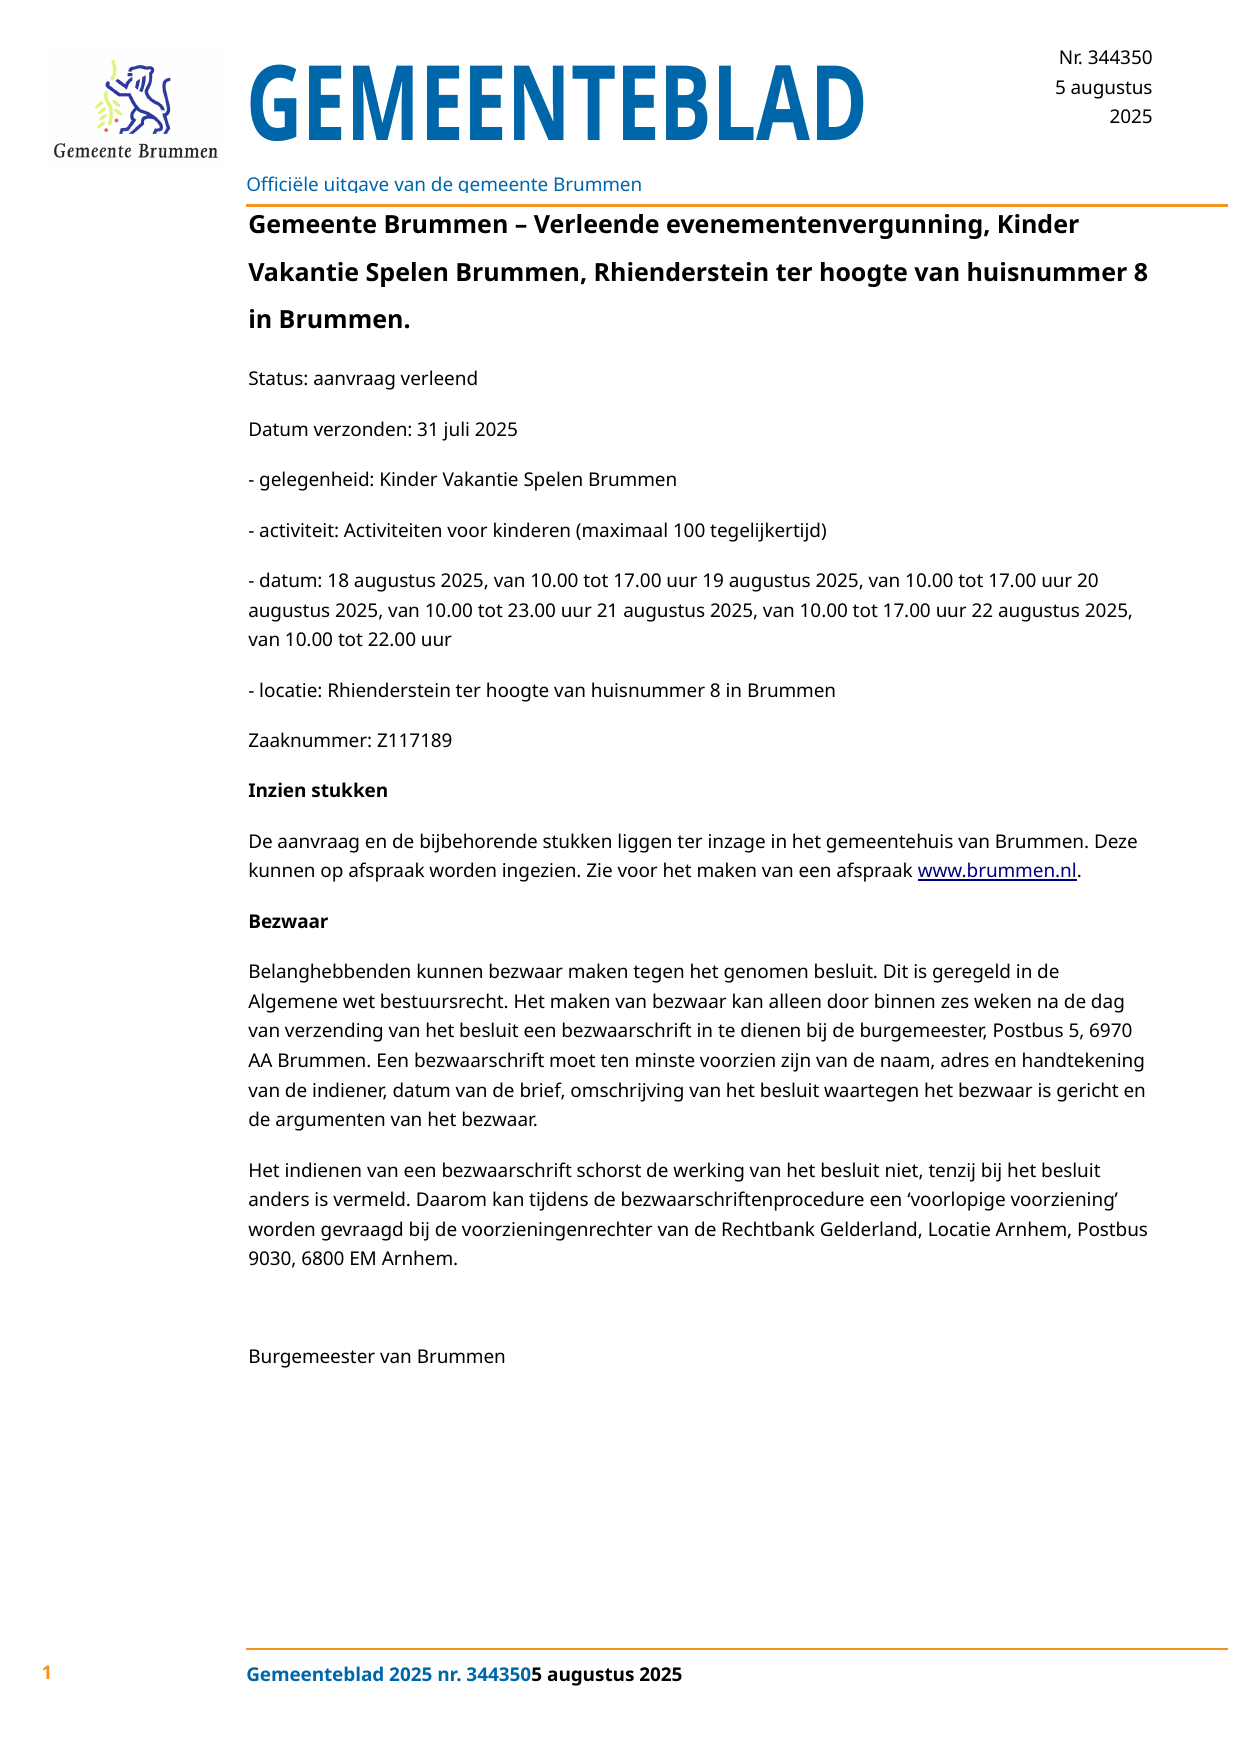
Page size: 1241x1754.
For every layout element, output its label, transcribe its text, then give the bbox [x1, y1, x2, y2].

text Zaaknummer: Z117189 [248, 727, 1152, 753]
text - gelegenheid: Kinder Vakantie Spelen Brummen [248, 466, 1152, 492]
picture [41, 47, 231, 172]
text Het indienen van een bezwaarschrift schorst de werking van het besluit niet, tenzij bij het besluit anders is vermeld. Daarom kan tijdens de bezwaarschriftenprocedure een ‘voorlopige voorziening’ worden gevraagd bij de voorzieningenrechter van de Rechtbank Gelderland, Locatie Arnhem, Postbus 9030, 6800 EM Arnhem. [248, 1157, 1152, 1271]
text Bezwaar [248, 908, 1152, 934]
text - locatie: Rhienderstein ter hoogte van huisnummer 8 in Brummen [248, 677, 1152, 702]
text Burgemeester van Brummen [248, 1344, 1152, 1369]
text Gemeente Brummen – Verleende evenementenvergunning, Kinder Vakantie Spelen Brummen, Rhienderstein ter hoogte van huisnummer 8 in Brummen. [248, 207, 1152, 336]
text Datum verzonden: 31 juli 2025 [248, 416, 1152, 442]
text Inzien stukken [248, 778, 1152, 803]
text - activiteit: Activiteiten voor kinderen (maximaal 100 tegelijkertijd) [248, 517, 1152, 542]
text - datum: 18 augustus 2025, van 10.00 tot 17.00 uur 19 augustus 2025, van 10.00 tot 17.00 uur 20 augustus 2025, van 10.00 tot 23.00 uur 21 augustus 2025, van 10.00 tot 17.00 uur 22 augustus 2025, van 10.00 tot 22.00 uur [248, 567, 1152, 652]
text De aanvraag en de bijbehorende stukken liggen ter inzage in het gemeentehuis van Brummen. Deze kunnen op afspraak worden ingezien. Zie voor het maken van een afspraak www.brummen.nl. [248, 828, 1152, 883]
text Status: aanvraag verleend [248, 366, 1152, 391]
text Belanghebbenden kunnen bezwaar maken tegen het genomen besluit. Dit is geregeld in de Algemene wet bestuursrecht. Het maken van bezwaar kan alleen door binnen zes weken na de dag van verzending van het besluit een bezwaarschrift in te dienen bij de burgemeester, Postbus 5, 6970 AA Brummen. Een bezwaarschrift moet ten minste voorzien zijn van de naam, adres en handtekening van de indiener, datum van de brief, omschrijving van het besluit waartegen het bezwaar is gericht en de argumenten van het bezwaar. [248, 958, 1152, 1132]
